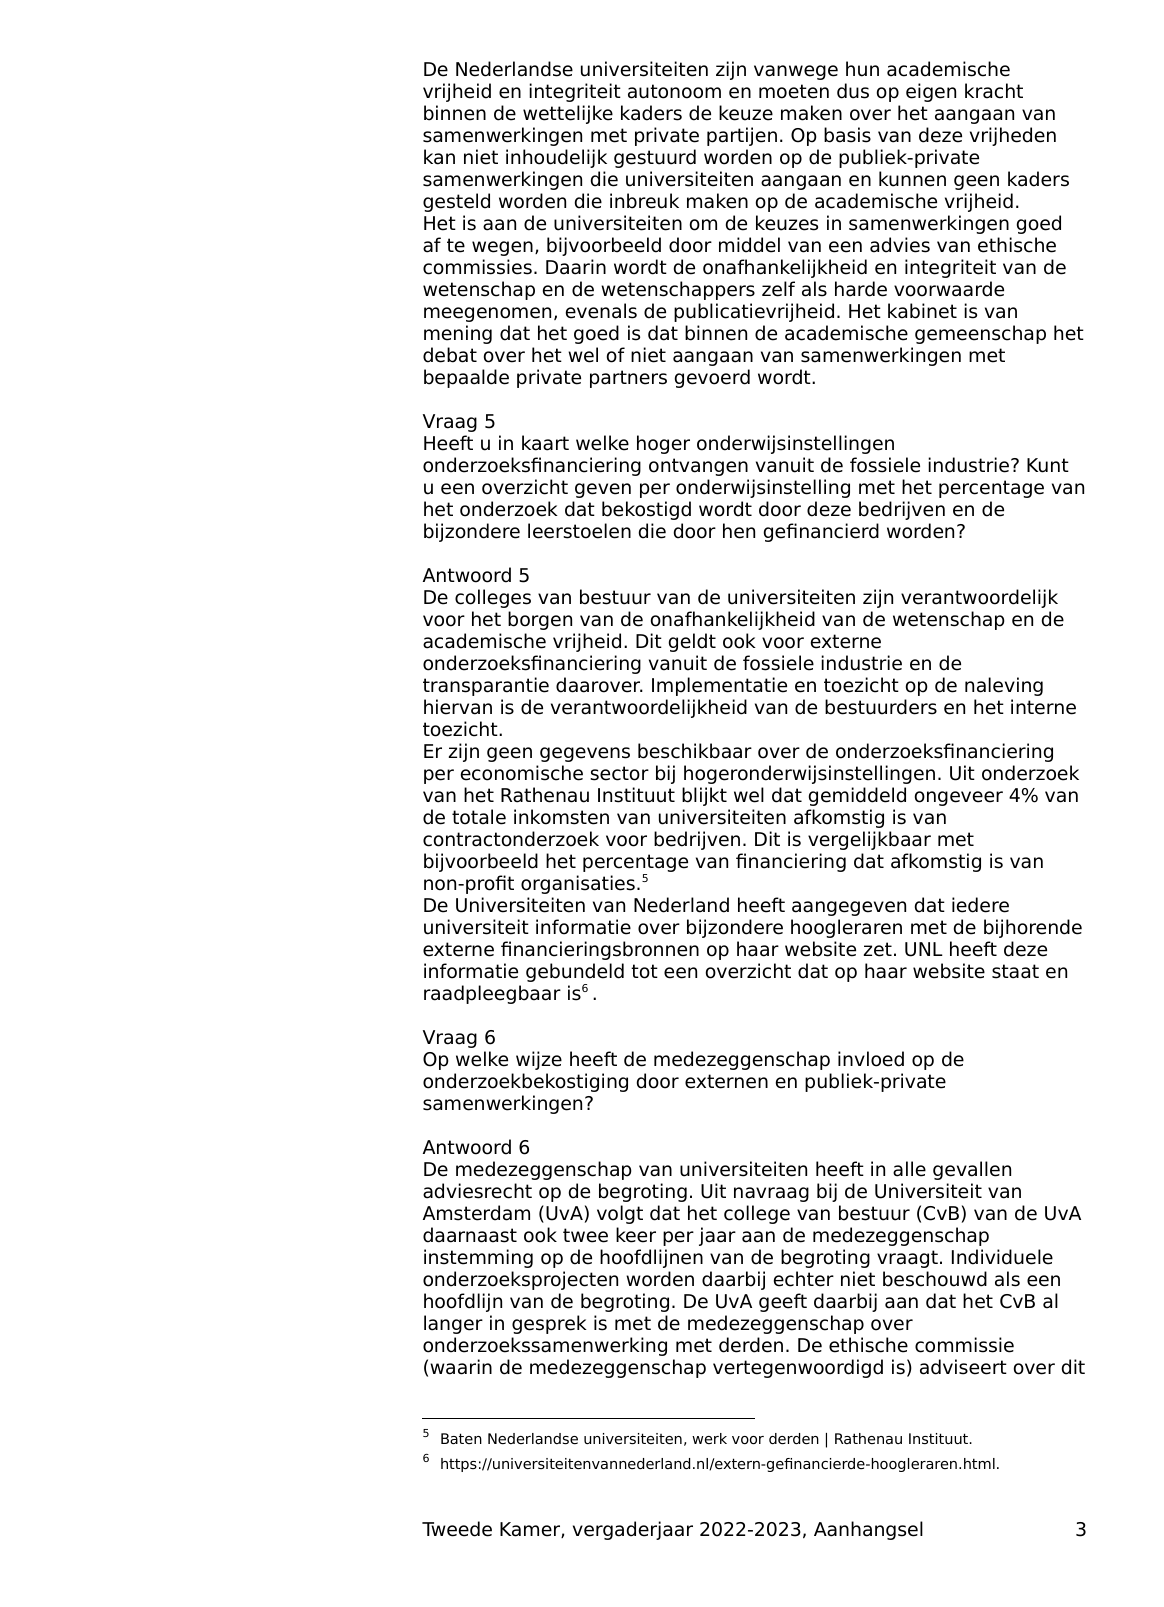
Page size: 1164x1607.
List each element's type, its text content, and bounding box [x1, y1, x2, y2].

text Antwoord 6 [422, 1137, 1087, 1159]
text Antwoord 5 [422, 565, 1087, 587]
text De colleges van bestuur van de universiteiten zijn verantwoordelijk voor het borgen van de onafhankelijkheid van de wetenschap en de academische vrijheid. Dit geldt ook voor externe onderzoeksfinanciering vanuit de fossiele industrie en de transparantie daarover. Implementatie en toezicht op de naleving hiervan is de verantwoordelijkheid van de bestuurders en het interne toezicht. [422, 587, 1087, 741]
text De Nederlandse universiteiten zijn vanwege hun academische vrijheid en integriteit autonoom en moeten dus op eigen kracht binnen de wettelijke kaders de keuze maken over het aangaan van samenwerkingen met private partijen. Op basis van deze vrijheden kan niet inhoudelijk gestuurd worden op de publiek-private samenwerkingen die universiteiten aangaan en kunnen geen kaders gesteld worden die inbreuk maken op de academische vrijheid. [422, 59, 1087, 213]
text Er zijn geen gegevens beschikbaar over de onderzoeksfinanciering per economische sector bij hogeronderwijsinstellingen. Uit onderzoek van het Rathenau Instituut blijkt wel dat gemiddeld ongeveer 4% van de totale inkomsten van universiteiten afkomstig is van contractonderzoek voor bedrijven. Dit is vergelijkbaar met bijvoorbeeld het percentage van financiering dat afkomstig is van non-profit organisaties. [422, 741, 1087, 895]
text Op welke wijze heeft de medezeggenschap invloed op de onderzoekbekostiging door externen en publiek-private samenwerkingen? [422, 1049, 1087, 1115]
text Vraag 5 [422, 411, 1087, 433]
text De Universiteiten van Nederland heeft aangegeven dat iedere universiteit informatie over bijzondere hoogleraren met de bijhorende externe financieringsbronnen op haar website zet. UNL heeft deze informatie gebundeld tot een overzicht dat op haar website staat en raadpleegbaar is. [422, 895, 1087, 1004]
text Het is aan de universiteiten om de keuzes in samenwerkingen goed af te wegen, bijvoorbeeld door middel van een advies van ethische commissies. Daarin wordt de onafhankelijkheid en integriteit van de wetenschap en de wetenschappers zelf als harde voorwaarde meegenomen, evenals de publicatievrijheid. Het kabinet is van mening dat het goed is dat binnen de academische gemeenschap het debat over het wel of niet aangaan van samenwerkingen met bepaalde private partners gevoerd wordt. [422, 213, 1087, 389]
text De medezeggenschap van universiteiten heeft in alle gevallen adviesrecht op de begroting. Uit navraag bij de Universiteit van Amsterdam (UvA) volgt dat het college van bestuur (CvB) van de UvA daarnaast ook twee keer per jaar aan de medezeggenschap instemming op de hoofdlijnen van de begroting vraagt. Individuele onderzoeksprojecten worden daarbij echter niet beschouwd als een hoofdlijn van de begroting. De UvA geeft daarbij aan dat het CvB al langer in gesprek is met de medezeggenschap over onderzoekssamenwerking met derden. De ethische commissie (waarin de medezeggenschap vertegenwoordigd is) adviseert over dit [422, 1159, 1087, 1379]
text Vraag 6 [422, 1027, 1087, 1049]
text Heeft u in kaart welke hoger onderwijsinstellingen onderzoeksfinanciering ontvangen vanuit de fossiele industrie? Kunt u een overzicht geven per onderwijsinstelling met het percentage van het onderzoek dat bekostigd wordt door deze bedrijven en de bijzondere leerstoelen die door hen gefinancierd worden? [422, 433, 1087, 543]
text https://universiteitenvannederland.nl/extern-gefinancierde-hoogleraren.html. [422, 1452, 1087, 1474]
text Baten Nederlandse universiteiten, werk voor derden | Rathenau Instituut. [422, 1427, 1087, 1449]
